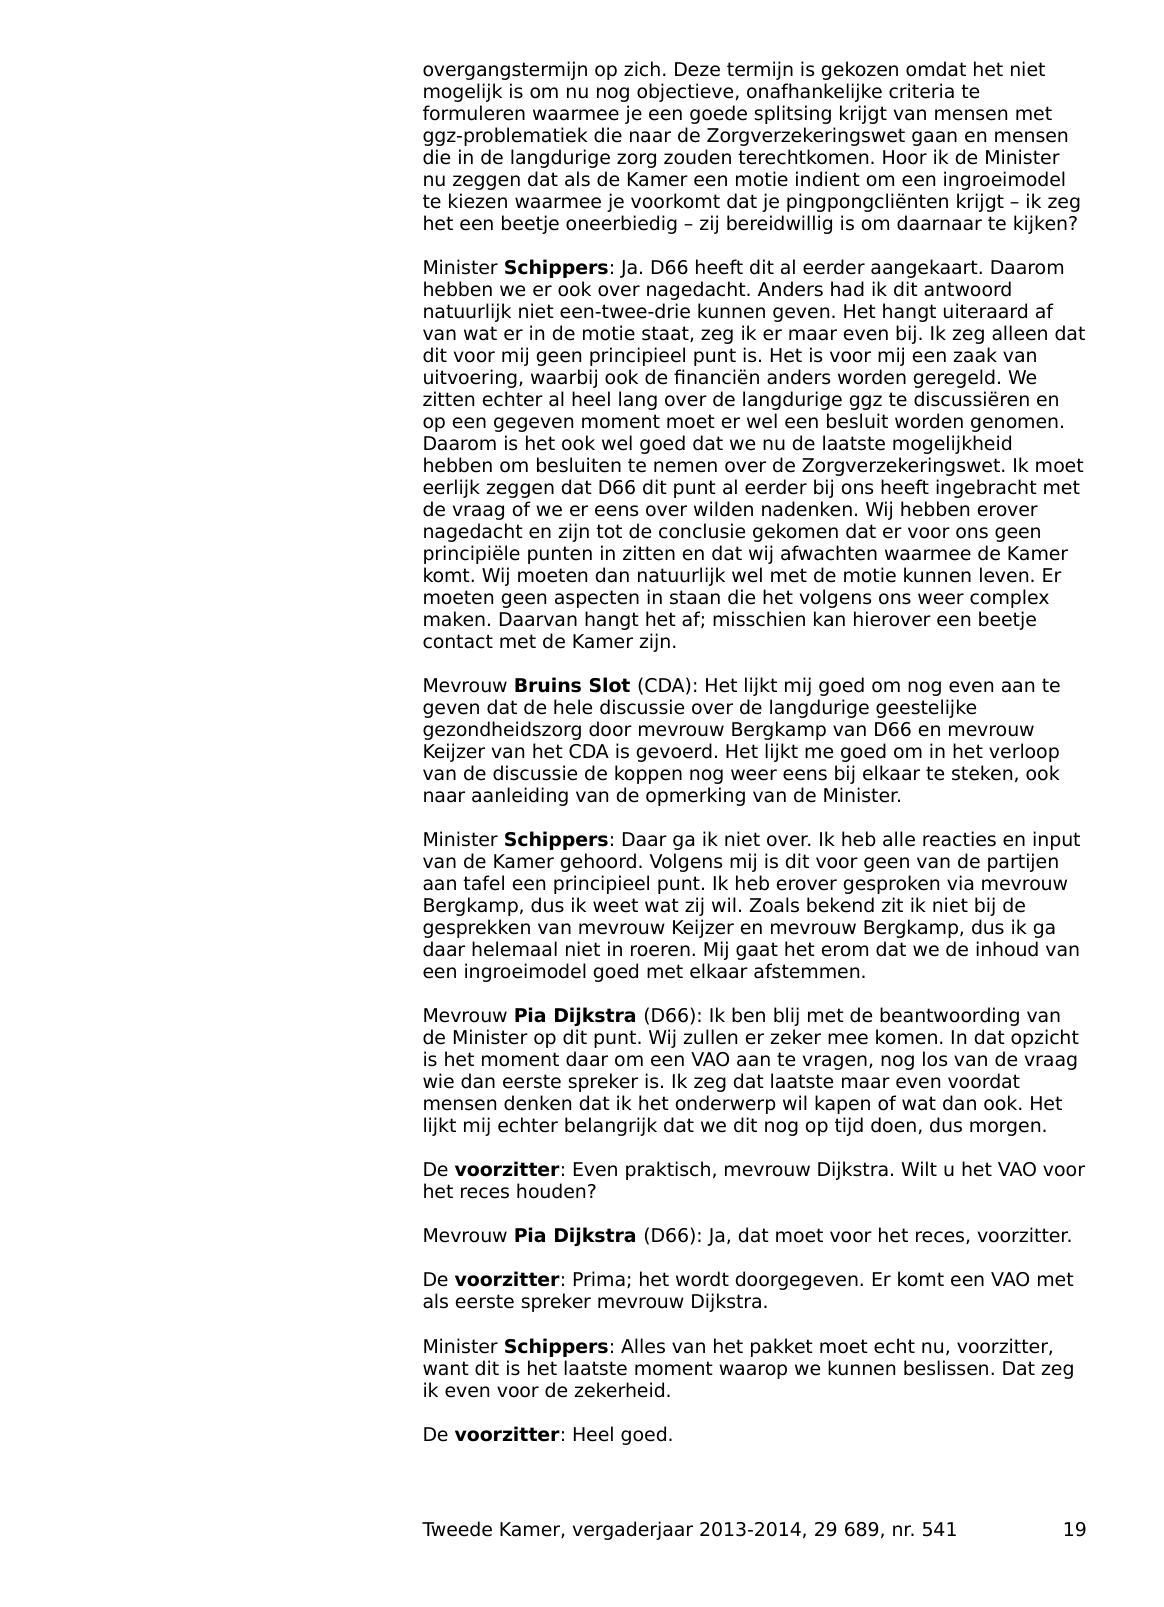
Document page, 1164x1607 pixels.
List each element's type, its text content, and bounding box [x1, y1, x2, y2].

text De voorzitter: Heel goed. [422, 1424, 1087, 1446]
text Mevrouw Pia Dijkstra (D66): Ja, dat moet voor het reces, voorzitter. [422, 1225, 1087, 1247]
text Minister Schippers: Alles van het pakket moet echt nu, voorzitter, want dit is het laatste moment waarop we kunnen beslissen. Dat zeg ik even voor de zekerheid. [422, 1336, 1087, 1401]
text Mevrouw Bruins Slot (CDA): Het lijkt mij goed om nog even aan te geven dat de hele discussie over de langdurige geestelijke gezondheidszorg door mevrouw Bergkamp van D66 en mevrouw Keijzer van het CDA is gevoerd. Het lijkt me goed om in het verloop van de discussie de koppen nog weer eens bij elkaar te steken, ook naar aanleiding van de opmerking van de Minister. [422, 675, 1087, 807]
text Mevrouw Pia Dijkstra (D66): Ik ben blij met de beantwoording van de Minister op dit punt. Wij zullen er zeker mee komen. In dat opzicht is het moment daar om een VAO aan te vragen, nog los van de vraag wie dan eerste spreker is. Ik zeg dat laatste maar even voordat mensen denken dat ik het onderwerp wil kapen of wat dan ook. Het lijkt mij echter belangrijk dat we dit nog op tijd doen, dus morgen. [422, 1005, 1087, 1137]
text overgangstermijn op zich. Deze termijn is gekozen omdat het niet mogelijk is om nu nog objectieve, onafhankelijke criteria te formuleren waarmee je een goede splitsing krijgt van mensen met ggz-problematiek die naar de Zorgverzekeringswet gaan en mensen die in de langdurige zorg zouden terechtkomen. Hoor ik de Minister nu zeggen dat als de Kamer een motie indient om een ingroeimodel te kiezen waarmee je voorkomt dat je pingpongcliënten krijgt – ik zeg het een beetje oneerbiedig – zij bereidwillig is om daarnaar te kijken? [422, 59, 1087, 235]
text De voorzitter: Even praktisch, mevrouw Dijkstra. Wilt u het VAO voor het reces houden? [422, 1159, 1087, 1203]
text Minister Schippers: Ja. D66 heeft dit al eerder aangekaart. Daarom hebben we er ook over nagedacht. Anders had ik dit antwoord natuurlijk niet een-twee-drie kunnen geven. Het hangt uiteraard af van wat er in de motie staat, zeg ik er maar even bij. Ik zeg alleen dat dit voor mij geen principieel punt is. Het is voor mij een zaak van uitvoering, waarbij ook de financiën anders worden geregeld. We zitten echter al heel lang over de langdurige ggz te discussiëren en op een gegeven moment moet er wel een besluit worden genomen. Daarom is het ook wel goed dat we nu de laatste mogelijkheid hebben om besluiten te nemen over de Zorgverzekeringswet. Ik moet eerlijk zeggen dat D66 dit punt al eerder bij ons heeft ingebracht met de vraag of we er eens over wilden nadenken. Wij hebben erover nagedacht en zijn tot de conclusie gekomen dat er voor ons geen principiële punten in zitten en dat wij afwachten waarmee de Kamer komt. Wij moeten dan natuurlijk wel met de motie kunnen leven. Er moeten geen aspecten in staan die het volgens ons weer complex maken. Daarvan hangt het af; misschien kan hierover een beetje contact met de Kamer zijn. [422, 257, 1087, 653]
text De voorzitter: Prima; het wordt doorgegeven. Er komt een VAO met als eerste spreker mevrouw Dijkstra. [422, 1269, 1087, 1313]
text Minister Schippers: Daar ga ik niet over. Ik heb alle reacties en input van de Kamer gehoord. Volgens mij is dit voor geen van de partijen aan tafel een principieel punt. Ik heb erover gesproken via mevrouw Bergkamp, dus ik weet wat zij wil. Zoals bekend zit ik niet bij de gesprekken van mevrouw Keijzer en mevrouw Bergkamp, dus ik ga daar helemaal niet in roeren. Mij gaat het erom dat we de inhoud van een ingroeimodel goed met elkaar afstemmen. [422, 829, 1087, 983]
